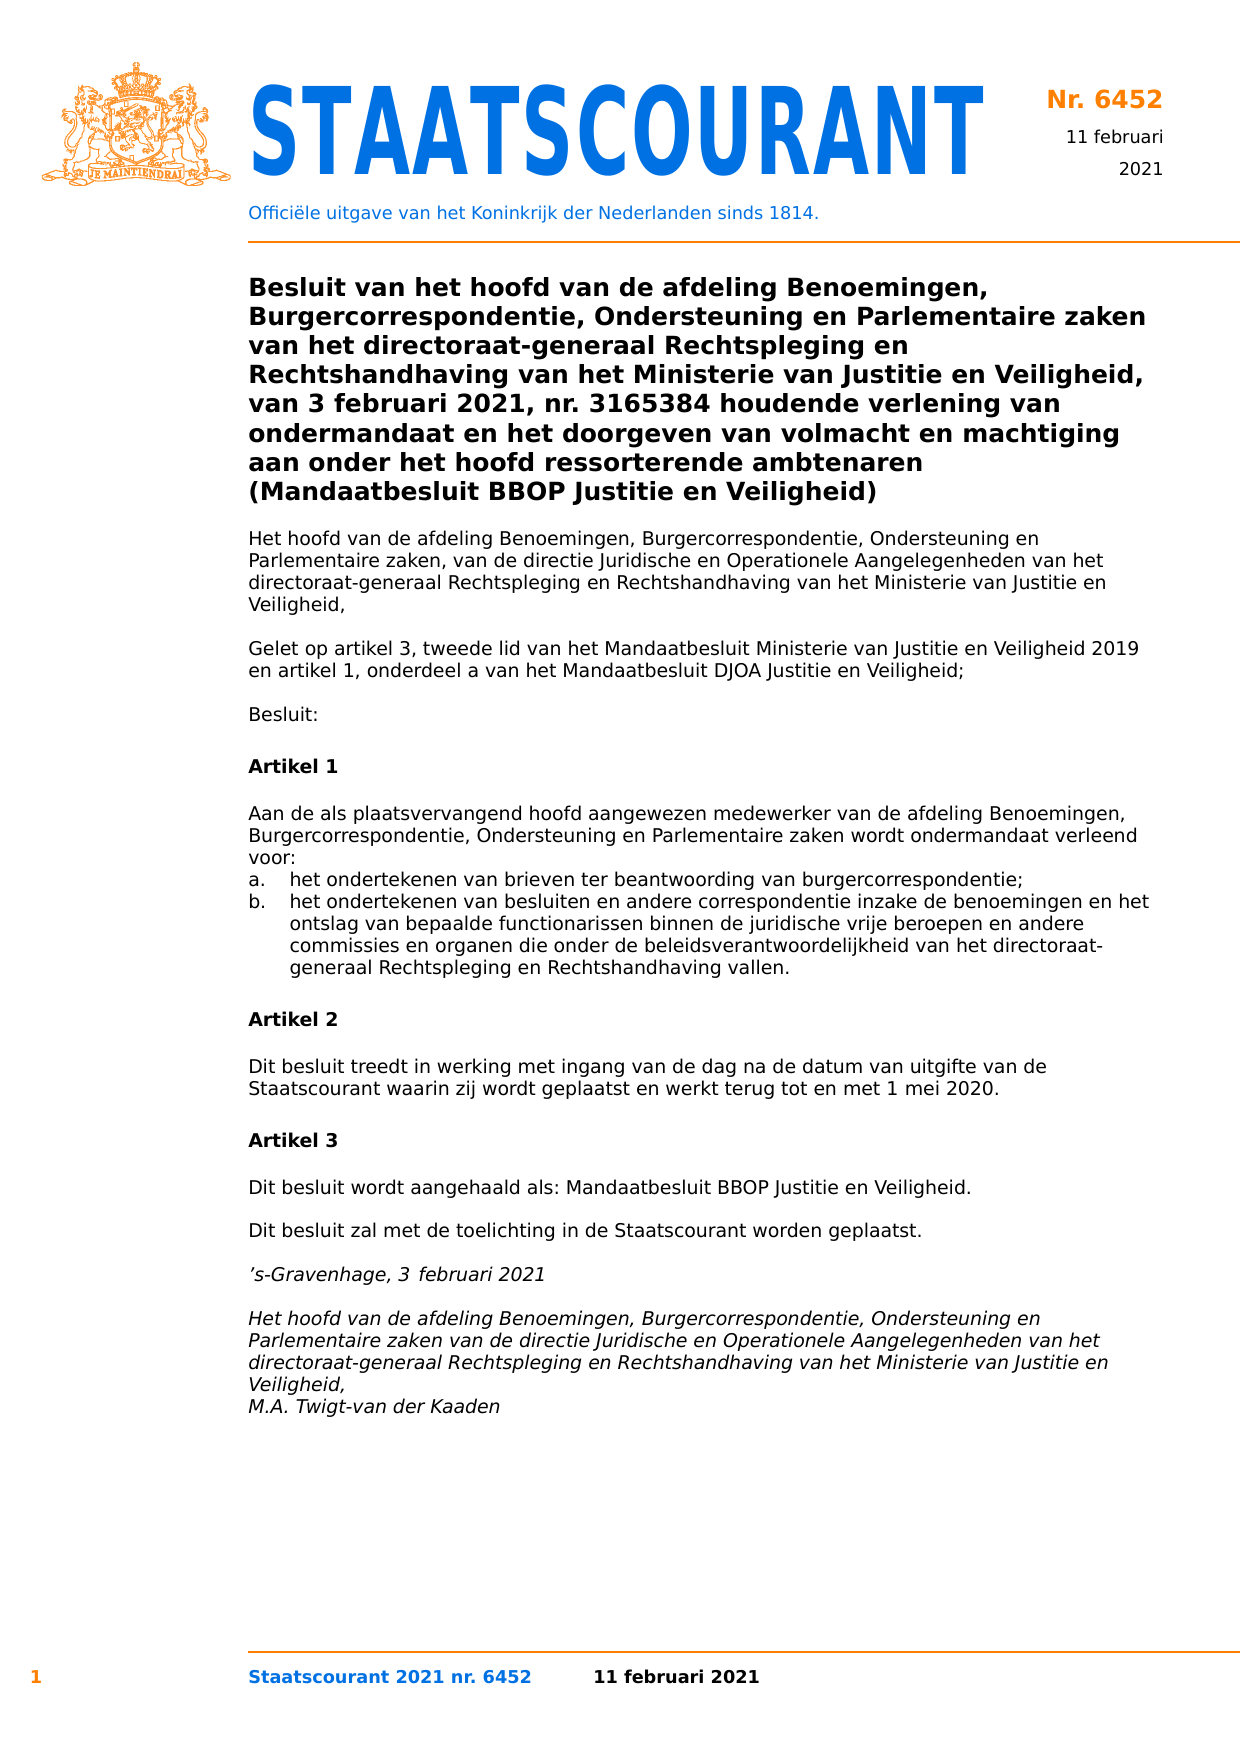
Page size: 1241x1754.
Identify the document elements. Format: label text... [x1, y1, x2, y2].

table_header [25, 62, 248, 241]
table_cell Officiële uitgave van het Koninkrijk der Nederlanden sinds 1814. [248, 203, 1240, 241]
table_cell 2021 [998, 153, 1240, 203]
table_header STAATSCOURANT [248, 62, 998, 203]
picture [41, 62, 231, 186]
text Aan de als plaatsvervangend hoofd aangewezen medewerker van de afdeling Benoemingen, Burgercorrespondentie, Ondersteuning en Parlementaire zaken wordt ondermandaat verleend voor: [248, 803, 1163, 869]
table_header Nr. 6452 [998, 62, 1240, 121]
text Gelet op artikel 3, tweede lid van het Mandaatbesluit Ministerie van Justitie en Veiligheid 2019 en artikel 1, onderdeel a van het Mandaatbesluit DJOA Justitie en Veiligheid; [248, 638, 1163, 682]
table_cell 11 februari [998, 121, 1240, 153]
text Dit besluit zal met de toelichting in de Staatscourant worden geplaatst. [248, 1220, 1163, 1242]
text Besluit: [248, 704, 1163, 726]
subtitle Besluit van het hoofd van de afdeling Benoemingen, Burgercorrespondentie, Ondersteuning en Parlementaire zaken van het directoraat-generaal Rechtspleging en Rechtshandhaving van het Ministerie van Justitie en Veiligheid, van 3 februari 2021, nr. 3165384 houdende verlening van ondermandaat en het doorgeven van volmacht en machtiging aan onder het hoofd ressorterende ambtenaren (Mandaatbesluit BBOP Justitie en Veiligheid) [248, 273, 1163, 506]
text b. het ondertekenen van besluiten en andere correspondentie inzake de benoemingen en het ontslag van bepaalde functionarissen binnen de juridische vrije beroepen en andere commissies en organen die onder de beleidsverantwoordelijkheid van het directoraat-generaal Rechtspleging en Rechtshandhaving vallen. [248, 891, 1163, 979]
text Dit besluit wordt aangehaald als: Mandaatbesluit BBOP Justitie en Veiligheid. [248, 1177, 1163, 1198]
subtitle Artikel 1 [248, 756, 1163, 778]
text Dit besluit treedt in werking met ingang van de dag na de datum van uitgifte van de Staatscourant waarin zij wordt geplaatst en werkt terug tot en met 1 mei 2020. [248, 1056, 1163, 1099]
subtitle Artikel 3 [248, 1129, 1163, 1152]
text a. het ondertekenen van brieven ter beantwoording van burgercorrespondentie; [248, 869, 1163, 891]
subtitle Artikel 2 [248, 1009, 1163, 1031]
text ’s-Gravenhage, 3 februari 2021 [248, 1264, 1163, 1286]
text Het hoofd van de afdeling Benoemingen, Burgercorrespondentie, Ondersteuning en Parlementaire zaken van de directie Juridische en Operationele Aangelegenheden van het directoraat-generaal Rechtspleging en Rechtshandhaving van het Ministerie van Justitie en Veiligheid, M.A. Twigt-van der Kaaden [248, 1308, 1163, 1418]
text Het hoofd van de afdeling Benoemingen, Burgercorrespondentie, Ondersteuning en Parlementaire zaken, van de directie Juridische en Operationele Aangelegenheden van het directoraat-generaal Rechtspleging en Rechtshandhaving van het Ministerie van Justitie en Veiligheid, [248, 528, 1163, 616]
